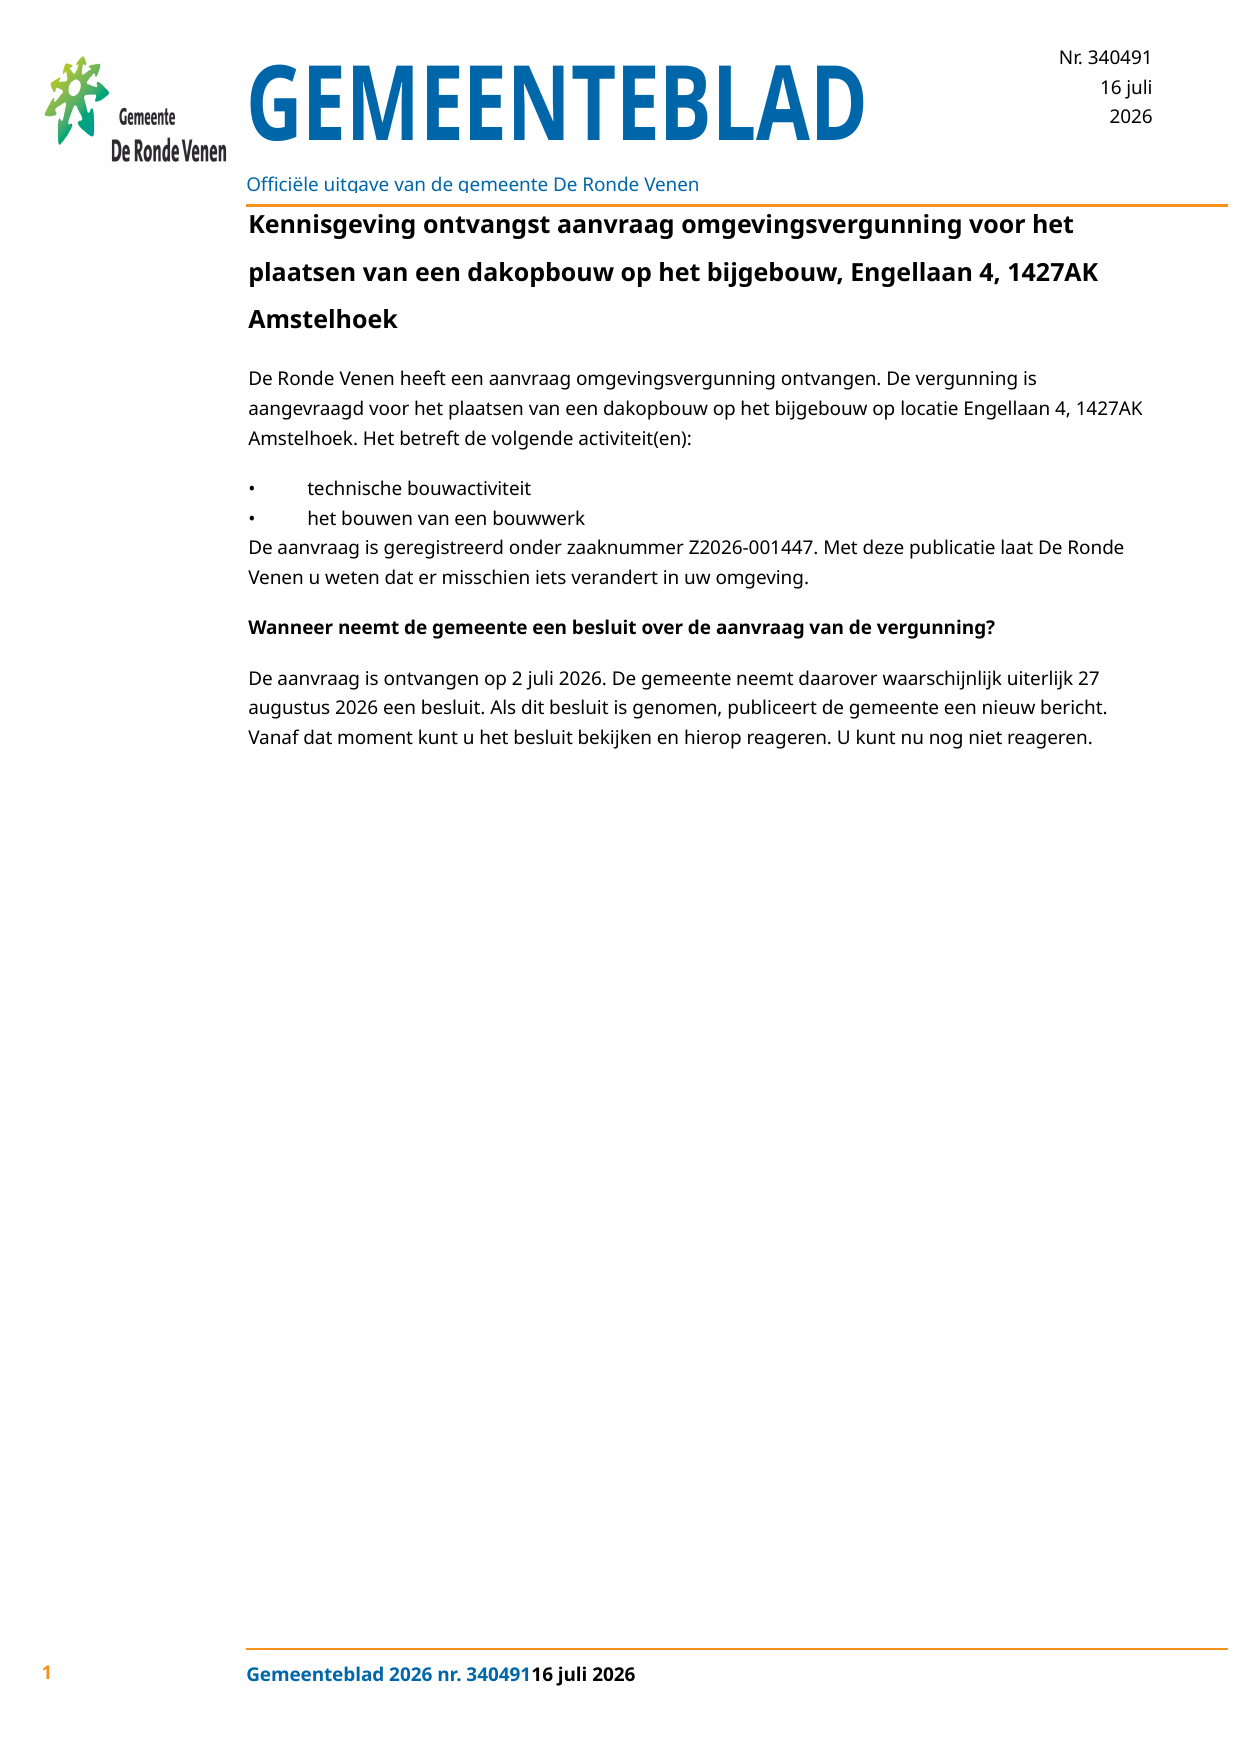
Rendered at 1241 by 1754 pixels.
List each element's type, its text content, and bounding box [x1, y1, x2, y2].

text Wanneer neemt de gemeente een besluit over de aanvraag van de vergunning? [248, 614, 1152, 640]
text De Ronde Venen heeft een aanvraag omgevingsvergunning ontvangen. De vergunning is aangevraagd voor het plaatsen van een dakopbouw op het bijgebouw op locatie Engellaan 4, 1427AK Amstelhoek. Het betreft de volgende activiteit(en): [248, 366, 1152, 450]
picture [41, 47, 231, 172]
list technische bouwactiviteit [248, 475, 1152, 501]
text De aanvraag is ontvangen op 2 juli 2026. De gemeente neemt daarover waarschijnlijk uiterlijk 27 augustus 2026 een besluit. Als dit besluit is genomen, publiceert de gemeente een nieuw bericht. Vanaf dat moment kunt u het besluit bekijken en hierop reageren. U kunt nu nog niet reageren. [248, 665, 1152, 749]
text Kennisgeving ontvangst aanvraag omgevingsvergunning voor het plaatsen van een dakopbouw op het bijgebouw, Engellaan 4, 1427AK Amstelhoek [248, 207, 1152, 336]
list het bouwen van een bouwwerk [248, 505, 1152, 530]
text De aanvraag is geregistreerd onder zaaknummer Z2026-001447. Met deze publicatie laat De Ronde Venen u weten dat er misschien iets verandert in uw omgeving. [248, 534, 1152, 589]
